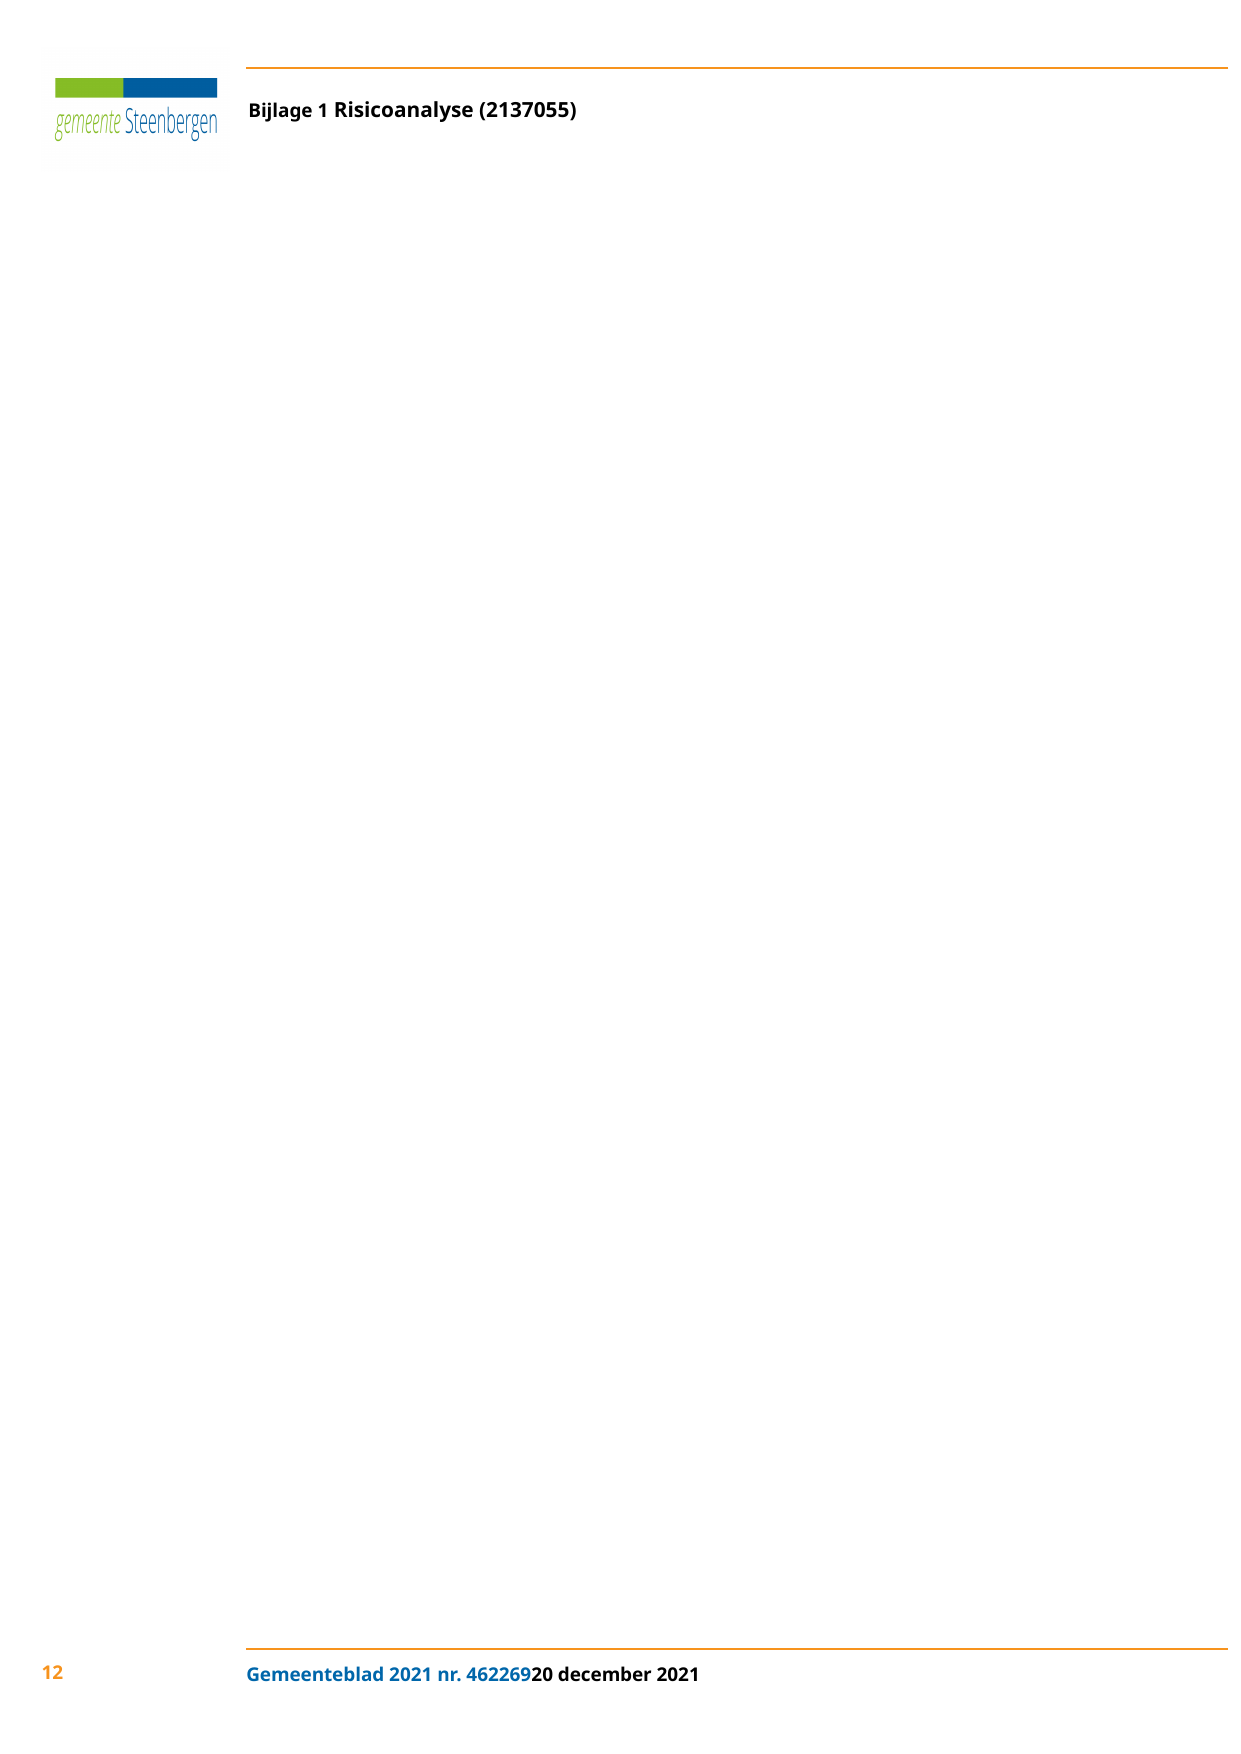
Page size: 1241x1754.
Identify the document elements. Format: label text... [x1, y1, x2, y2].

picture [41, 47, 231, 172]
text Bijlage 1 Risicoanalyse (2137055) [248, 95, 1152, 123]
